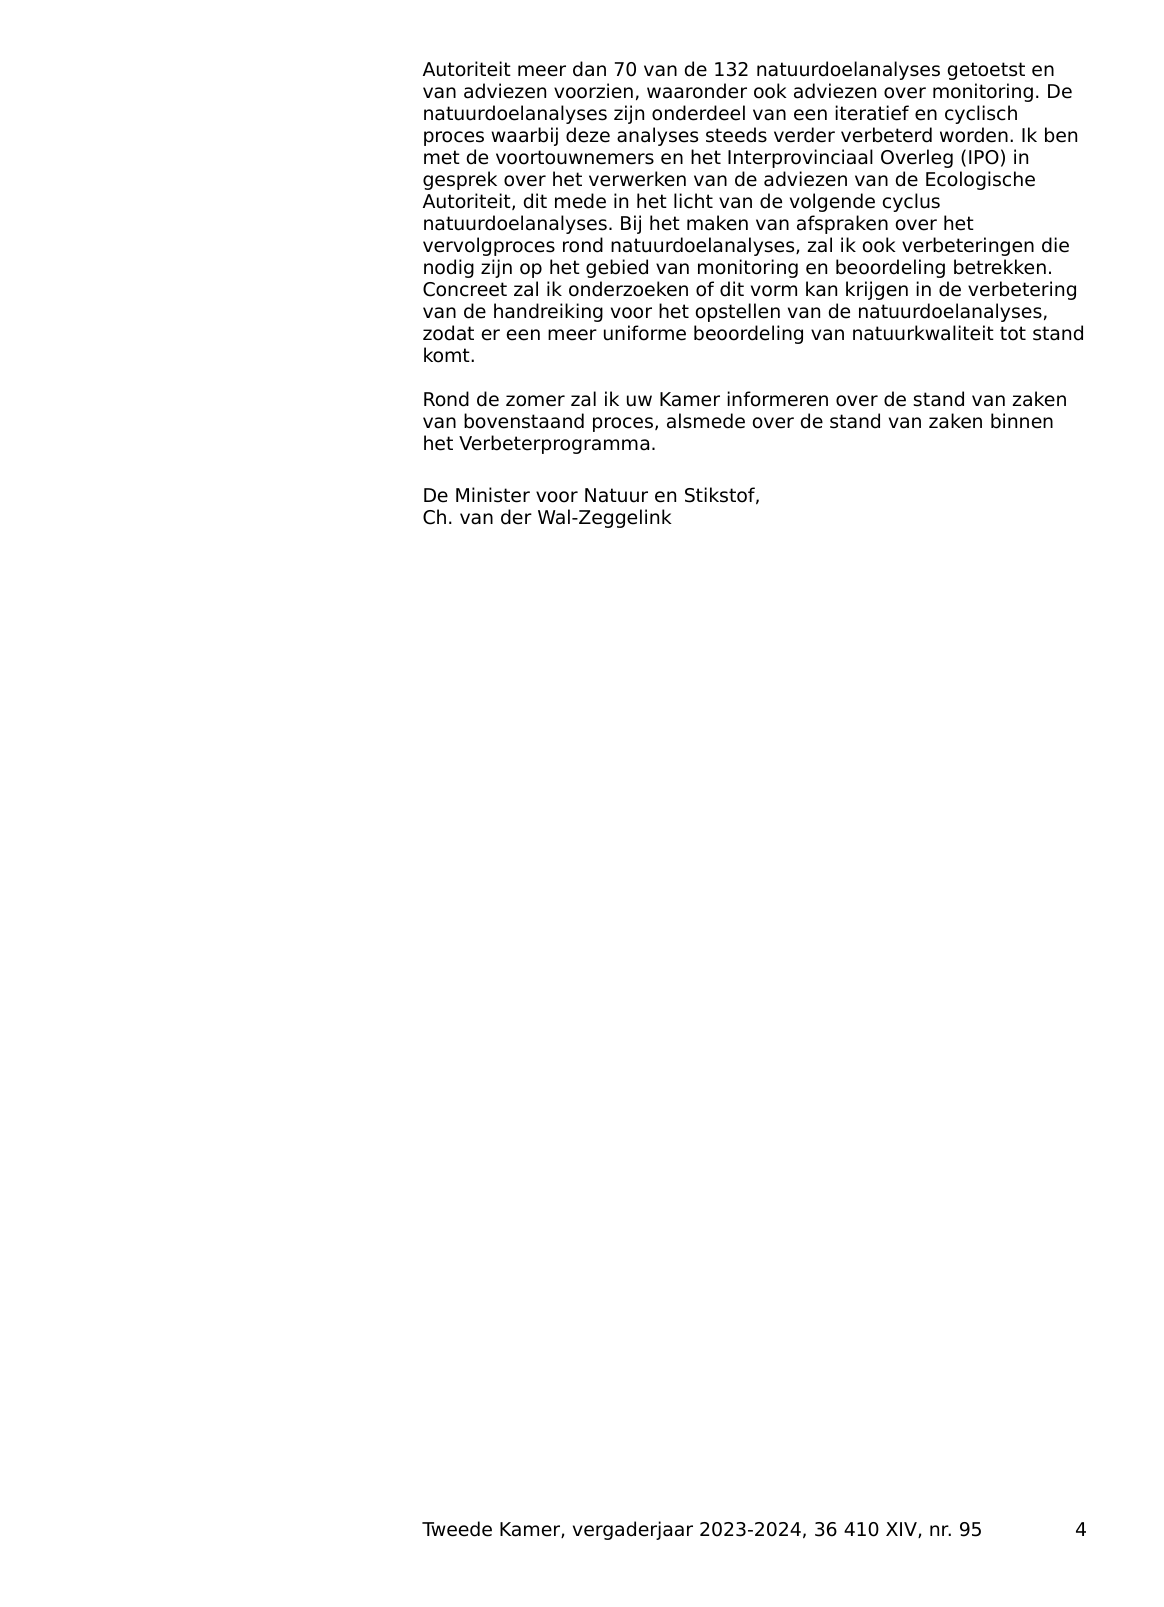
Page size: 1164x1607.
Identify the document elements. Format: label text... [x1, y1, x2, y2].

text De Minister voor Natuur en Stikstof, Ch. van der Wal-Zeggelink [422, 485, 1087, 529]
text Rond de zomer zal ik uw Kamer informeren over de stand van zaken van bovenstaand proces, alsmede over de stand van zaken binnen het Verbeterprogramma. [422, 389, 1087, 455]
text Autoriteit meer dan 70 van de 132 natuurdoelanalyses getoetst en van adviezen voorzien, waaronder ook adviezen over monitoring. De natuurdoelanalyses zijn onderdeel van een iteratief en cyclisch proces waarbij deze analyses steeds verder verbeterd worden. Ik ben met de voortouwnemers en het Interprovinciaal Overleg (IPO) in gesprek over het verwerken van de adviezen van de Ecologische Autoriteit, dit mede in het licht van de volgende cyclus natuurdoelanalyses. Bij het maken van afspraken over het vervolgproces rond natuurdoelanalyses, zal ik ook verbeteringen die nodig zijn op het gebied van monitoring en beoordeling betrekken. Concreet zal ik onderzoeken of dit vorm kan krijgen in de verbetering van de handreiking voor het opstellen van de natuurdoelanalyses, zodat er een meer uniforme beoordeling van natuurkwaliteit tot stand komt. [422, 59, 1087, 367]
